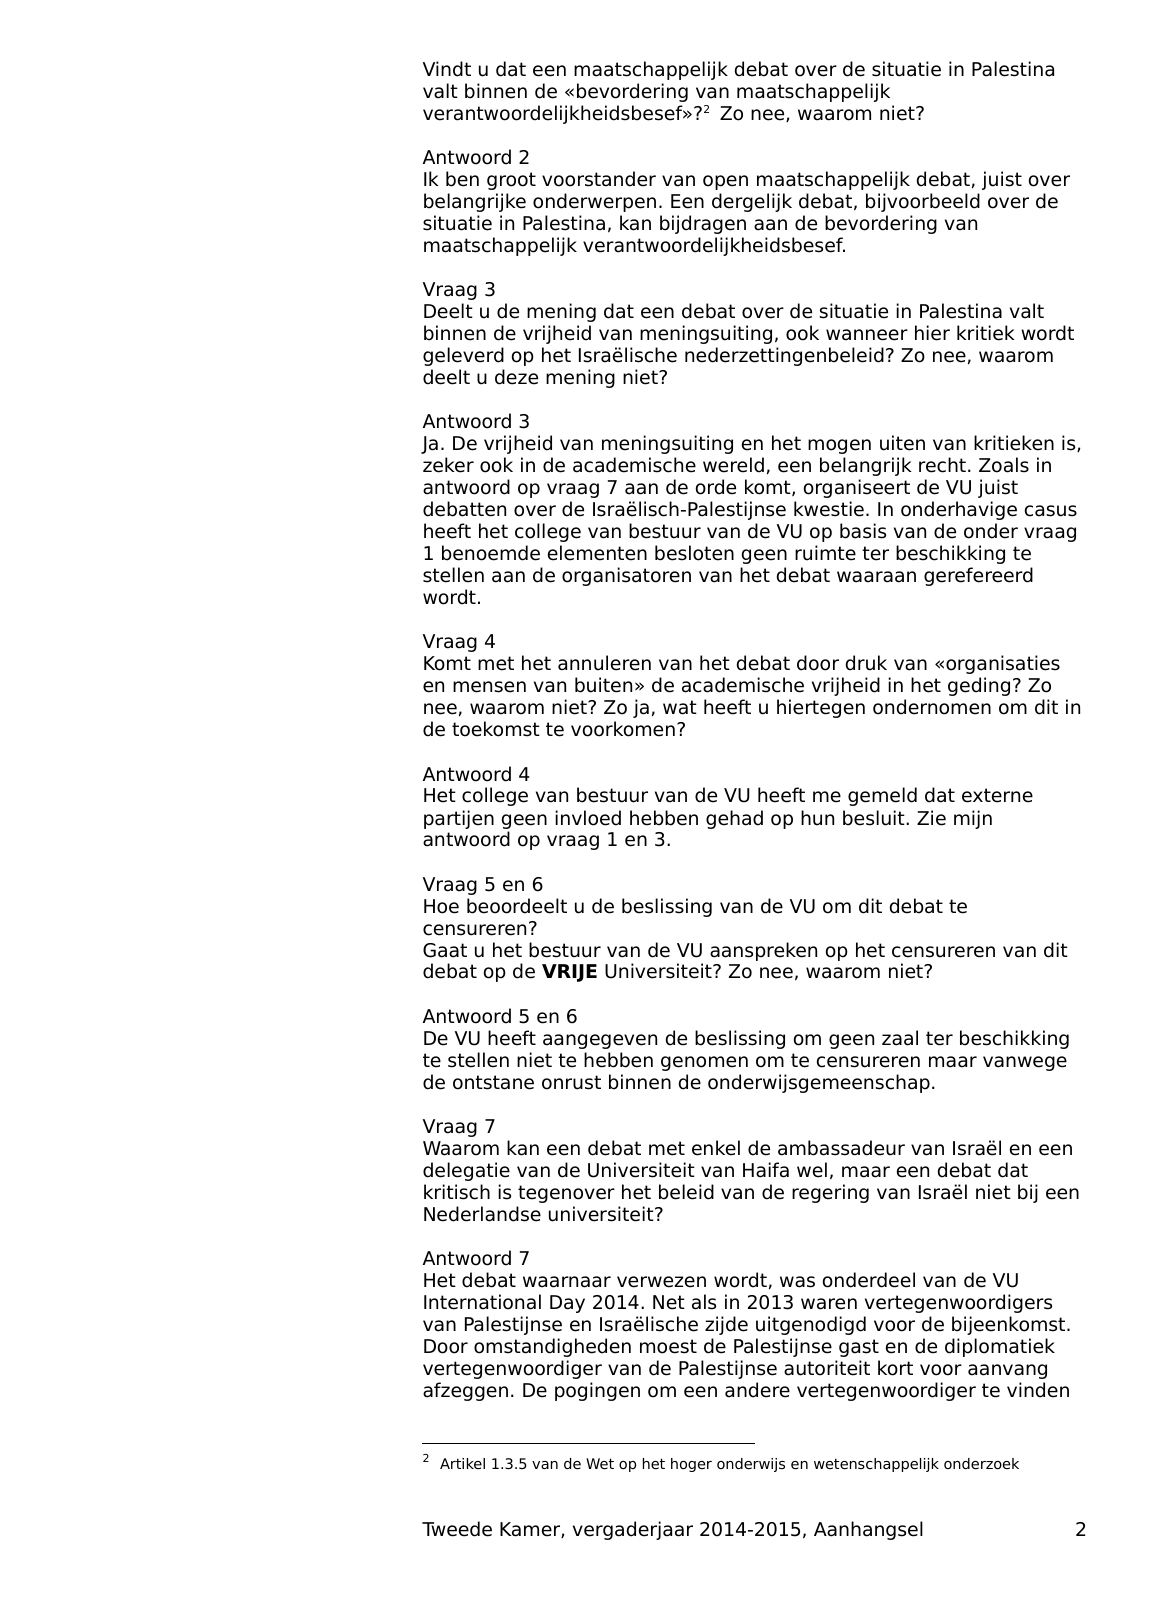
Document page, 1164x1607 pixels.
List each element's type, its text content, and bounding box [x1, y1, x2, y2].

text Artikel 1.3.5 van de Wet op het hoger onderwijs en wetenschappelijk onderzoek [422, 1452, 1087, 1474]
text Antwoord 3 [422, 411, 1087, 433]
text Hoe beoordeelt u de beslissing van de VU om dit debat te censureren? [422, 896, 1087, 939]
text Waarom kan een debat met enkel de ambassadeur van Israël en een delegatie van de Universiteit van Haifa wel, maar een debat dat kritisch is tegenover het beleid van de regering van Israël niet bij een Nederlandse universiteit? [422, 1138, 1087, 1226]
text Antwoord 2 [422, 147, 1087, 169]
text Het college van bestuur van de VU heeft me gemeld dat externe partijen geen invloed hebben gehad op hun besluit. Zie mijn antwoord op vraag 1 en 3. [422, 785, 1087, 851]
text Vraag 5 en 6 [422, 873, 1087, 896]
text Vindt u dat een maatschappelijk debat over de situatie in Palestina valt binnen de «bevordering van maatschappelijk verantwoordelijkheidsbesef»? Zo nee, waarom niet? [422, 59, 1087, 125]
text Het debat waarnaar verwezen wordt, was onderdeel van de VU International Day 2014. Net als in 2013 waren vertegenwoordigers van Palestijnse en Israëlische zijde uitgenodigd voor de bijeenkomst. Door omstandigheden moest de Palestijnse gast en de diplomatiek vertegenwoordiger van de Palestijnse autoriteit kort voor aanvang afzeggen. De pogingen om een andere vertegenwoordiger te vinden [422, 1270, 1087, 1402]
text Gaat u het bestuur van de VU aanspreken op het censureren van dit debat op de VRIJE Universiteit? Zo nee, waarom niet? [422, 939, 1087, 983]
text Ik ben groot voorstander van open maatschappelijk debat, juist over belangrijke onderwerpen. Een dergelijk debat, bijvoorbeeld over de situatie in Palestina, kan bijdragen aan de bevordering van maatschappelijk verantwoordelijkheidsbesef. [422, 169, 1087, 257]
text Antwoord 5 en 6 [422, 1006, 1087, 1028]
text Ja. De vrijheid van meningsuiting en het mogen uiten van kritieken is, zeker ook in de academische wereld, een belangrijk recht. Zoals in antwoord op vraag 7 aan de orde komt, organiseert de VU juist debatten over de Israëlisch-Palestijnse kwestie. In onderhavige casus heeft het college van bestuur van de VU op basis van de onder vraag 1 benoemde elementen besloten geen ruimte ter beschikking te stellen aan de organisatoren van het debat waaraan gerefereerd wordt. [422, 433, 1087, 609]
text Komt met het annuleren van het debat door druk van «organisaties en mensen van buiten» de academische vrijheid in het geding? Zo nee, waarom niet? Zo ja, wat heeft u hiertegen ondernomen om dit in de toekomst te voorkomen? [422, 653, 1087, 741]
text Vraag 3 [422, 279, 1087, 301]
text Antwoord 4 [422, 763, 1087, 785]
text Vraag 4 [422, 631, 1087, 653]
text Antwoord 7 [422, 1248, 1087, 1270]
text Deelt u de mening dat een debat over de situatie in Palestina valt binnen de vrijheid van meningsuiting, ook wanneer hier kritiek wordt geleverd op het Israëlische nederzettingenbeleid? Zo nee, waarom deelt u deze mening niet? [422, 301, 1087, 389]
text De VU heeft aangegeven de beslissing om geen zaal ter beschikking te stellen niet te hebben genomen om te censureren maar vanwege de ontstane onrust binnen de onderwijsgemeenschap. [422, 1028, 1087, 1093]
text Vraag 7 [422, 1116, 1087, 1138]
